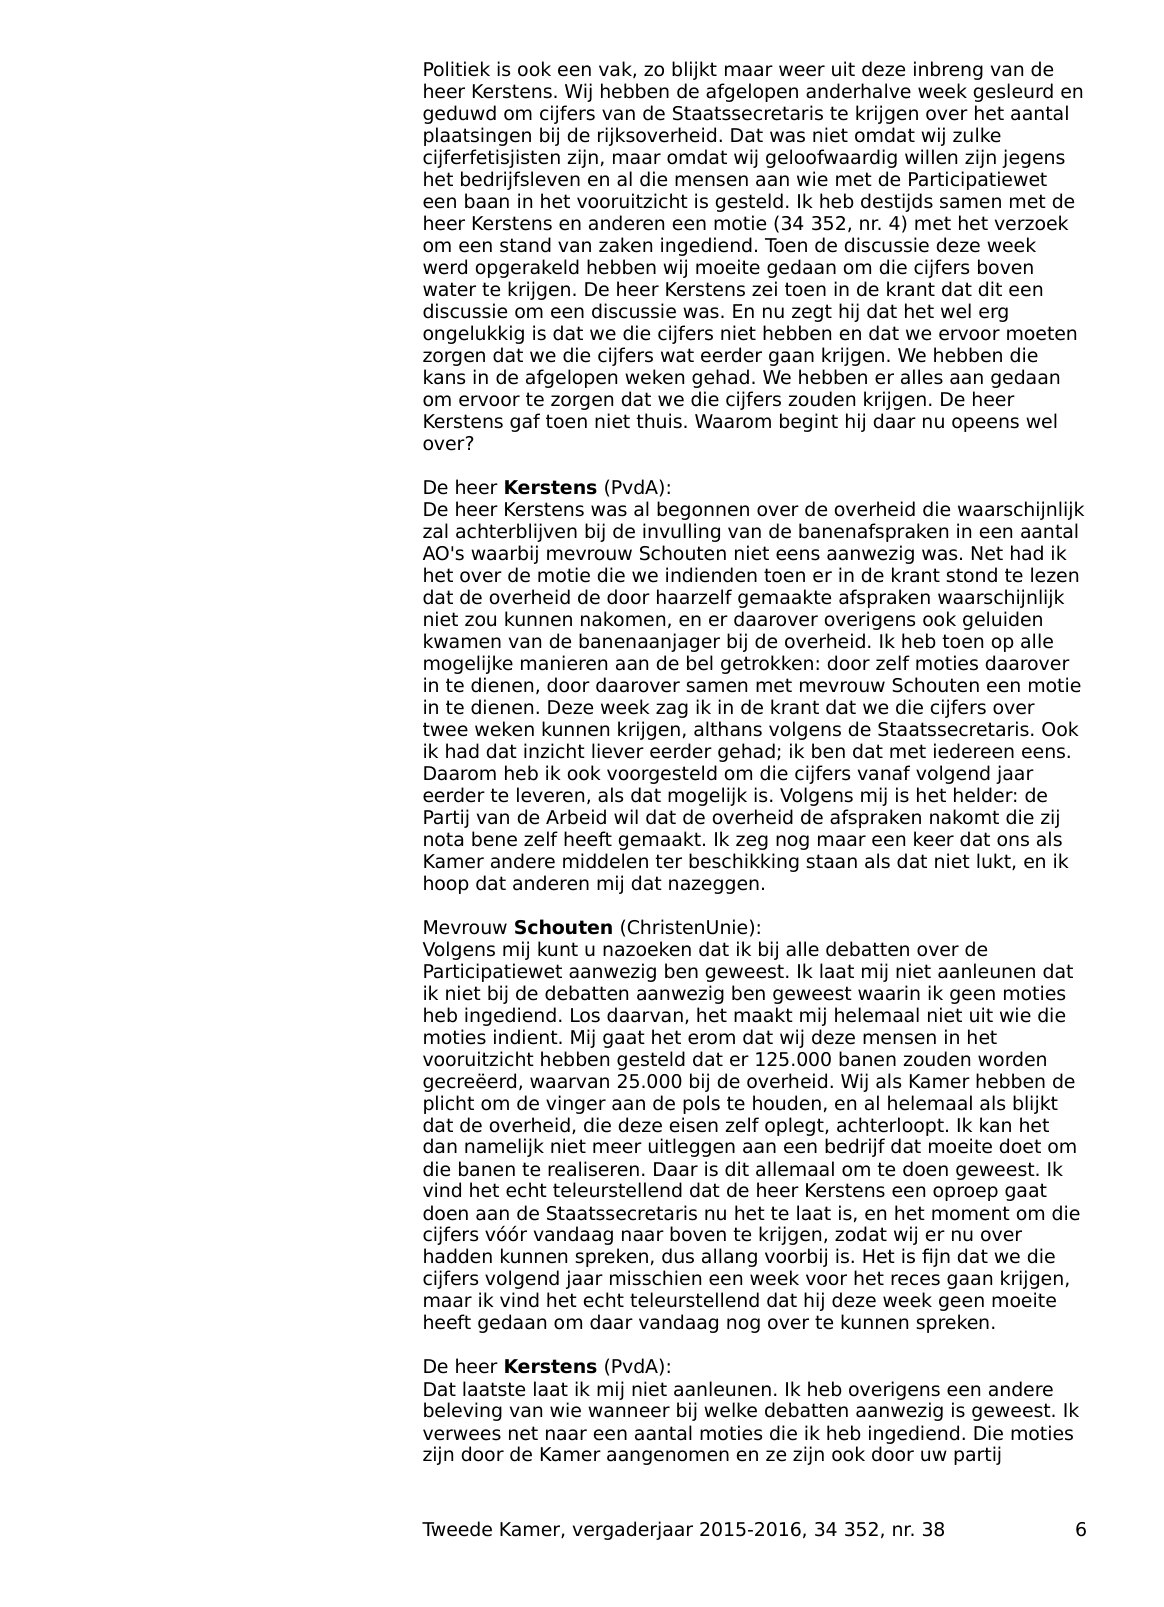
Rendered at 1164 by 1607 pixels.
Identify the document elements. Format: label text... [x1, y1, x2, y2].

text De heer Kerstens (PvdA): [422, 1356, 1087, 1378]
text De heer Kerstens (PvdA): [422, 477, 1087, 499]
text Dat laatste laat ik mij niet aanleunen. Ik heb overigens een andere beleving van wie wanneer bij welke debatten aanwezig is geweest. Ik verwees net naar een aantal moties die ik heb ingediend. Die moties zijn door de Kamer aangenomen en ze zijn ook door uw partij [422, 1378, 1087, 1466]
text Volgens mij kunt u nazoeken dat ik bij alle debatten over de Participatiewet aanwezig ben geweest. Ik laat mij niet aanleunen dat ik niet bij de debatten aanwezig ben geweest waarin ik geen moties heb ingediend. Los daarvan, het maakt mij helemaal niet uit wie die moties indient. Mij gaat het erom dat wij deze mensen in het vooruitzicht hebben gesteld dat er 125.000 banen zouden worden gecreëerd, waarvan 25.000 bij de overheid. Wij als Kamer hebben de plicht om de vinger aan de pols te houden, en al helemaal als blijkt dat de overheid, die deze eisen zelf oplegt, achterloopt. Ik kan het dan namelijk niet meer uitleggen aan een bedrijf dat moeite doet om die banen te realiseren. Daar is dit allemaal om te doen geweest. Ik vind het echt teleurstellend dat de heer Kerstens een oproep gaat doen aan de Staatssecretaris nu het te laat is, en het moment om die cijfers vóór vandaag naar boven te krijgen, zodat wij er nu over hadden kunnen spreken, dus allang voorbij is. Het is fijn dat we die cijfers volgend jaar misschien een week voor het reces gaan krijgen, maar ik vind het echt teleurstellend dat hij deze week geen moeite heeft gedaan om daar vandaag nog over te kunnen spreken. [422, 939, 1087, 1334]
text Mevrouw Schouten (ChristenUnie): [422, 917, 1087, 939]
text Politiek is ook een vak, zo blijkt maar weer uit deze inbreng van de heer Kerstens. Wij hebben de afgelopen anderhalve week gesleurd en geduwd om cijfers van de Staatssecretaris te krijgen over het aantal plaatsingen bij de rijksoverheid. Dat was niet omdat wij zulke cijferfetisjisten zijn, maar omdat wij geloofwaardig willen zijn jegens het bedrijfsleven en al die mensen aan wie met de Participatiewet een baan in het vooruitzicht is gesteld. Ik heb destijds samen met de heer Kerstens en anderen een motie (34 352, nr. 4) met het verzoek om een stand van zaken ingediend. Toen de discussie deze week werd opgerakeld hebben wij moeite gedaan om die cijfers boven water te krijgen. De heer Kerstens zei toen in de krant dat dit een discussie om een discussie was. En nu zegt hij dat het wel erg ongelukkig is dat we die cijfers niet hebben en dat we ervoor moeten zorgen dat we die cijfers wat eerder gaan krijgen. We hebben die kans in de afgelopen weken gehad. We hebben er alles aan gedaan om ervoor te zorgen dat we die cijfers zouden krijgen. De heer Kerstens gaf toen niet thuis. Waarom begint hij daar nu opeens wel over? [422, 59, 1087, 455]
text De heer Kerstens was al begonnen over de overheid die waarschijnlijk zal achterblijven bij de invulling van de banenafspraken in een aantal AO's waarbij mevrouw Schouten niet eens aanwezig was. Net had ik het over de motie die we indienden toen er in de krant stond te lezen dat de overheid de door haarzelf gemaakte afspraken waarschijnlijk niet zou kunnen nakomen, en er daarover overigens ook geluiden kwamen van de banenaanjager bij de overheid. Ik heb toen op alle mogelijke manieren aan de bel getrokken: door zelf moties daarover in te dienen, door daarover samen met mevrouw Schouten een motie in te dienen. Deze week zag ik in de krant dat we die cijfers over twee weken kunnen krijgen, althans volgens de Staatssecretaris. Ook ik had dat inzicht liever eerder gehad; ik ben dat met iedereen eens. Daarom heb ik ook voorgesteld om die cijfers vanaf volgend jaar eerder te leveren, als dat mogelijk is. Volgens mij is het helder: de Partij van de Arbeid wil dat de overheid de afspraken nakomt die zij nota bene zelf heeft gemaakt. Ik zeg nog maar een keer dat ons als Kamer andere middelen ter beschikking staan als dat niet lukt, en ik hoop dat anderen mij dat nazeggen. [422, 499, 1087, 894]
